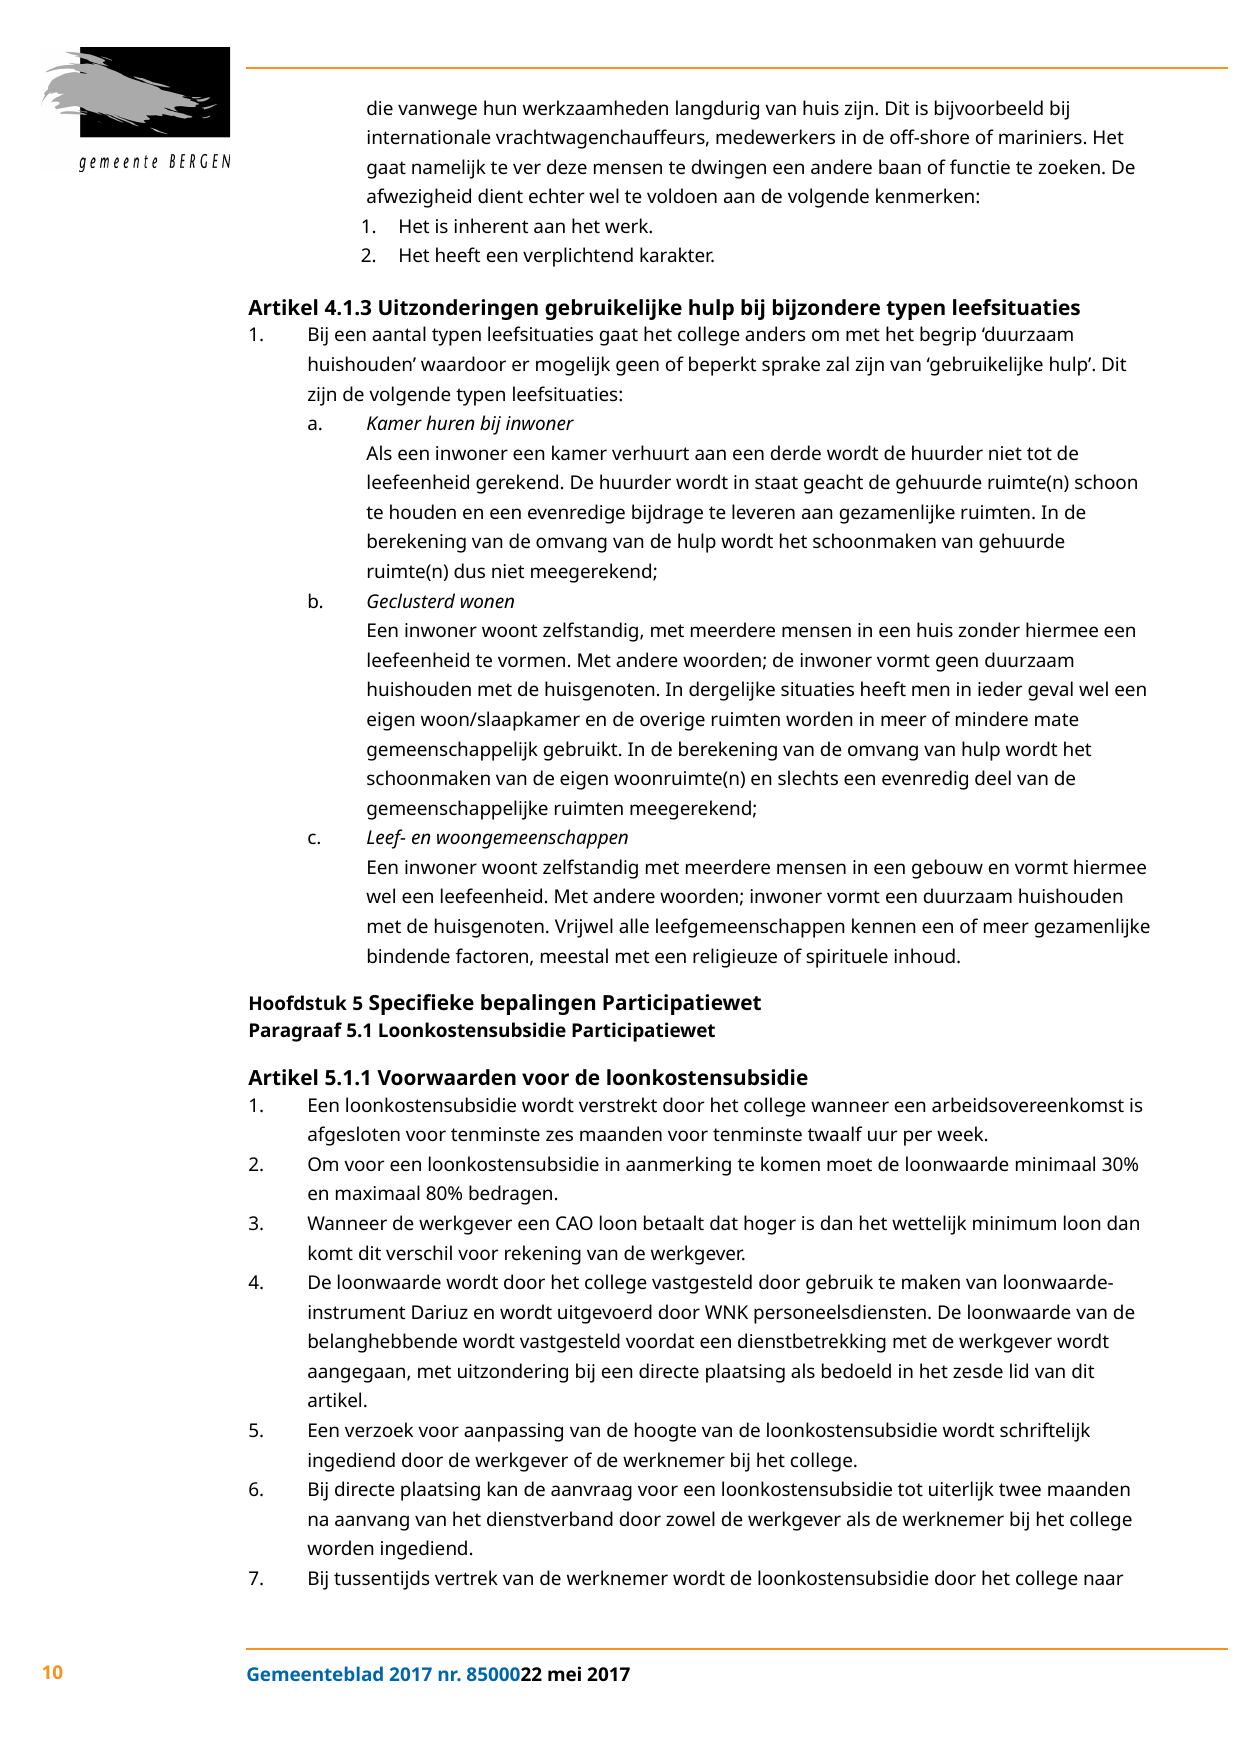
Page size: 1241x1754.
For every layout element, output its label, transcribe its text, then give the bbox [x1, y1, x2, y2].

list Een inwoner woont zelfstandig met meerdere mensen in een gebouw en vormt hiermee wel een leefeenheid. Met andere woorden; inwoner vormt een duurzaam huishouden met de huisgenoten. Vrijwel alle leefgemeenschappen kennen een of meer gezamenlijke bindende factoren, meestal met een religieuze of spirituele inhoud. [307, 854, 1152, 968]
text Artikel 4.1.3 Uitzonderingen gebruikelijke hulp bij bijzondere typen leefsituaties [248, 293, 1152, 322]
list Bij een aantal typen leefsituaties gaat het college anders om met het begrip ‘duurzaam huishouden’ waardoor er mogelijk geen of beperkt sprake zal zijn van ‘gebruikelijke hulp’. Dit zijn de volgende typen leefsituaties: [248, 322, 1152, 406]
list Kamer huren bij inwoner [307, 410, 1152, 436]
list De loonwaarde wordt door het college vastgesteld door gebruik te maken van loonwaarde-instrument Dariuz en wordt uitgevoerd door WNK personeelsdiensten. De loonwaarde van de belanghebbende wordt vastgesteld voordat een dienstbetrekking met de werkgever wordt aangegaan, met uitzondering bij een directe plaatsing als bedoeld in het zesde lid van dit artikel. [248, 1269, 1152, 1413]
list Geclusterd wonen [307, 588, 1152, 613]
list Om voor een loonkostensubsidie in aanmerking te komen moet de loonwaarde minimaal 30% en maximaal 80% bedragen. [248, 1151, 1152, 1206]
list Bij directe plaatsing kan de aanvraag voor een loonkostensubsidie tot uiterlijk twee maanden na aanvang van het dienstverband door zowel de werkgever als de werknemer bij het college worden ingediend. [248, 1476, 1152, 1561]
list Een verzoek voor aanpassing van de hoogte van de loonkostensubsidie wordt schriftelijk ingediend door de werkgever of de werknemer bij het college. [248, 1417, 1152, 1473]
list Leef- en woongemeenschappen [307, 824, 1152, 850]
text Hoofdstuk 5 Specifieke bepalingen Participatiewet [248, 988, 1152, 1017]
list Een inwoner woont zelfstandig, met meerdere mensen in een huis zonder hiermee een leefeenheid te vormen. Met andere woorden; de inwoner vormt geen duurzaam huishouden met de huisgenoten. In dergelijke situaties heeft men in ieder geval wel een eigen woon/slaapkamer en de overige ruimten worden in meer of mindere mate gemeenschappelijk gebruikt. In de berekening van de omvang van hulp wordt het schoonmaken van de eigen woonruimte(n) en slechts een evenredig deel van de gemeenschappelijke ruimten meegerekend; [307, 617, 1152, 821]
list Het heeft een verplichtend karakter. [361, 243, 1152, 268]
picture [41, 47, 231, 172]
list Als een inwoner een kamer verhuurt aan een derde wordt de huurder niet tot de leefeenheid gerekend. De huurder wordt in staat geacht de gehuurde ruimte(n) schoon te houden en een evenredige bijdrage te leveren aan gezamenlijke ruimten. In de berekening van de omvang van de hulp wordt het schoonmaken van gehuurde ruimte(n) dus niet meegerekend; [307, 440, 1152, 584]
list Een loonkostensubsidie wordt verstrekt door het college wanneer een arbeidsovereenkomst is afgesloten voor tenminste zes maanden voor tenminste twaalf uur per week. [248, 1092, 1152, 1147]
list die vanwege hun werkzaamheden langdurig van huis zijn. Dit is bijvoorbeeld bij internationale vrachtwagenchauffeurs, medewerkers in de off-shore of mariniers. Het gaat namelijk te ver deze mensen te dwingen een andere baan of functie te zoeken. De afwezigheid dient echter wel te voldoen aan de volgende kenmerken: [307, 95, 1152, 209]
list Het is inherent aan het werk. [361, 213, 1152, 239]
text Artikel 5.1.1 Voorwaarden voor de loonkostensubsidie [248, 1063, 1152, 1092]
list Wanneer de werkgever een CAO loon betaalt dat hoger is dan het wettelijk minimum loon dan komt dit verschil voor rekening van de werkgever. [248, 1210, 1152, 1266]
list Bij tussentijds vertrek van de werknemer wordt de loonkostensubsidie door het college naar [248, 1565, 1152, 1591]
text Paragraaf 5.1 Loonkostensubsidie Participatiewet [248, 1017, 1152, 1043]
